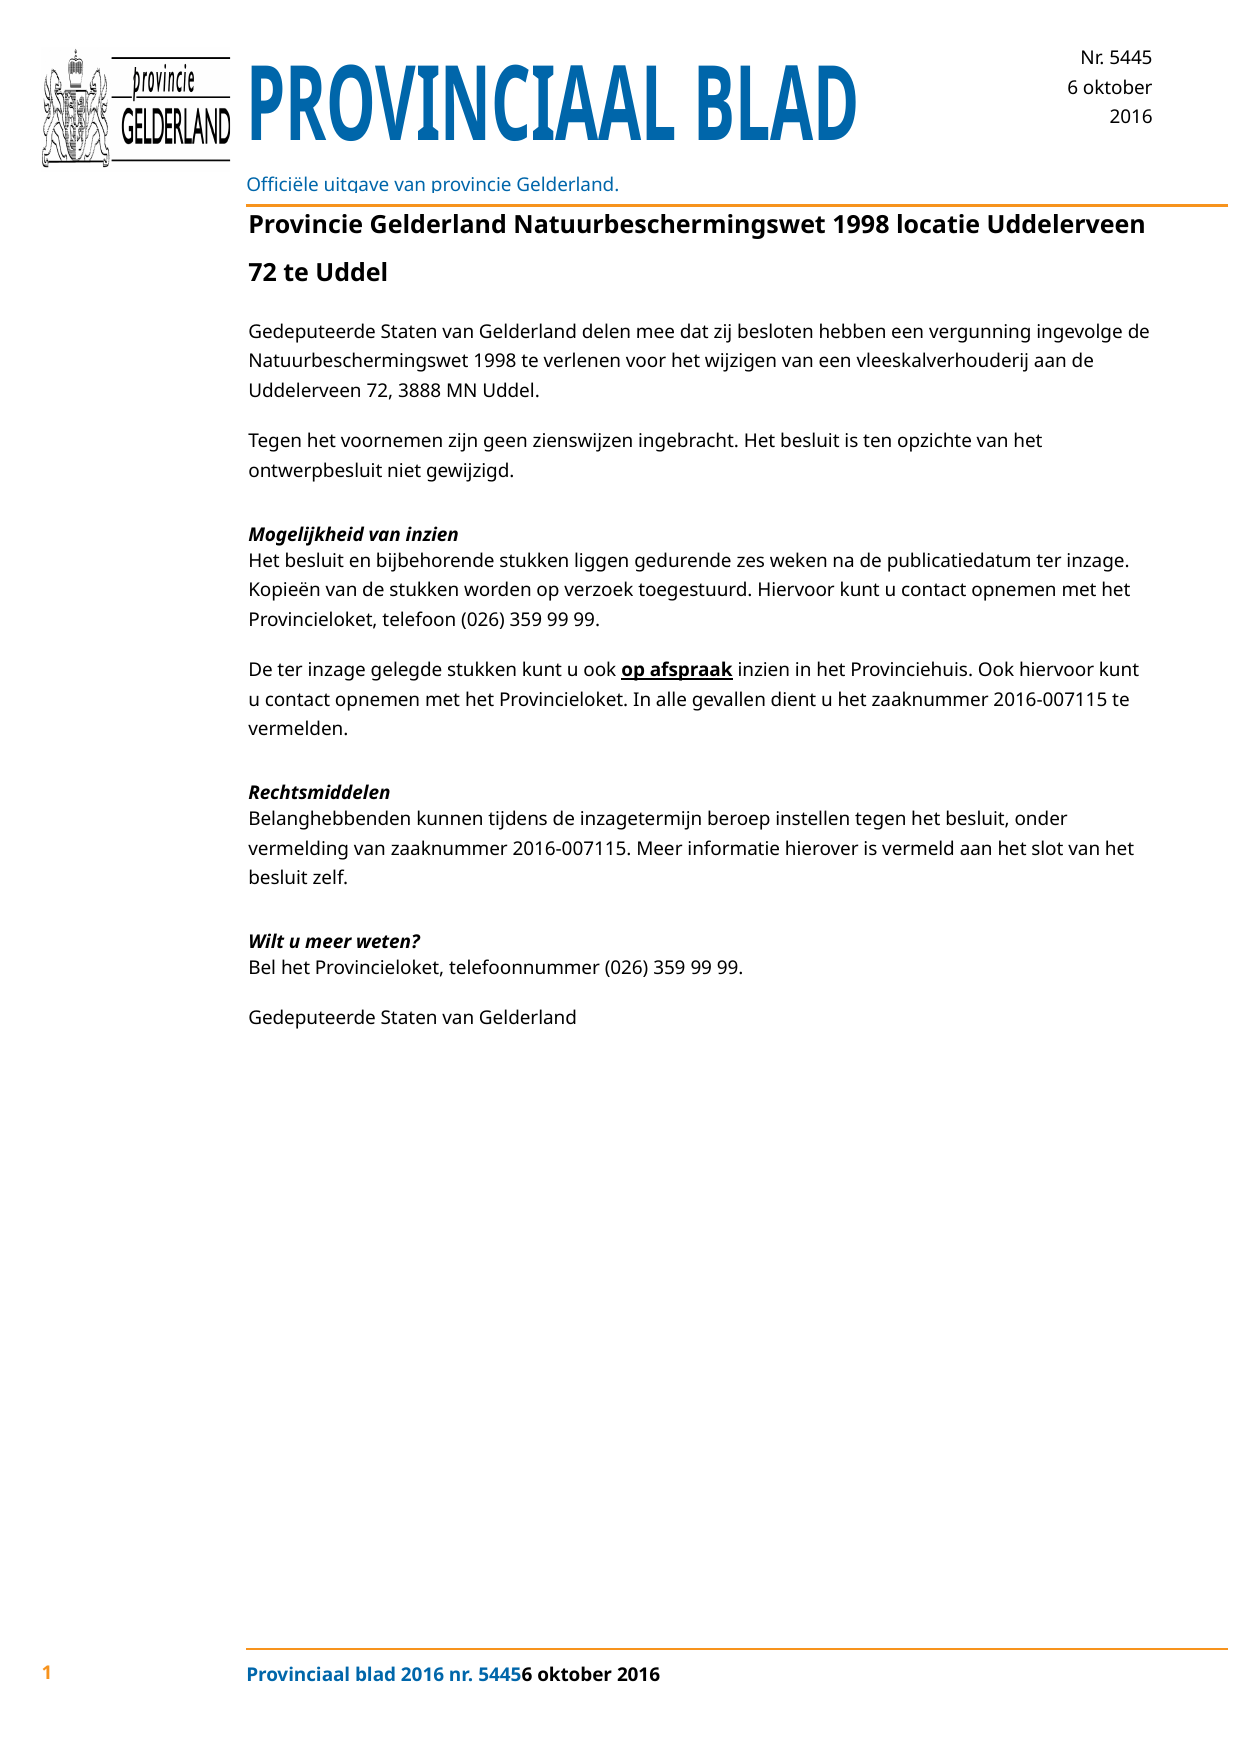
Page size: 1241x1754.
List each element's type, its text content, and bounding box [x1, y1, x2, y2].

text De ter inzage gelegde stukken kunt u ook op afspraak inzien in het Provinciehuis. Ook hiervoor kunt u contact opnemen met het Provincieloket. In alle gevallen dient u het zaaknummer 2016-007115 te vermelden. [248, 656, 1152, 741]
text Tegen het voornemen zijn geen zienswijzen ingebracht. Het besluit is ten opzichte van het ontwerpbesluit niet gewijzigd. [248, 427, 1152, 483]
text Mogelijkheid van inzien [248, 521, 1152, 547]
text Het besluit en bijbehorende stukken liggen gedurende zes weken na de publicatiedatum ter inzage. Kopieën van de stukken worden op verzoek toegestuurd. Hiervoor kunt u contact opnemen met het Provincieloket, telefoon (026) 359 99 99. [248, 547, 1152, 632]
text Provincie Gelderland Natuurbeschermingswet 1998 locatie Uddelerveen 72 te Uddel [248, 207, 1152, 288]
text Rechtsmiddelen [248, 779, 1152, 805]
text Gedeputeerde Staten van Gelderland delen mee dat zij besloten hebben een vergunning ingevolge de Natuurbeschermingswet 1998 te verlenen voor het wijzigen van een vleeskalverhouderij aan de Uddelerveen 72, 3888 MN Uddel. [248, 318, 1152, 403]
text Belanghebbenden kunnen tijdens de inzagetermijn beroep instellen tegen het besluit, onder vermelding van zaaknummer 2016-007115. Meer informatie hierover is vermeld aan het slot van het besluit zelf. [248, 805, 1152, 890]
picture [41, 47, 231, 172]
text Bel het Provincieloket, telefoonnummer (026) 359 99 99. [248, 954, 1152, 980]
text Wilt u meer weten? [248, 928, 1152, 954]
text Gedeputeerde Staten van Gelderland [248, 1004, 1152, 1030]
